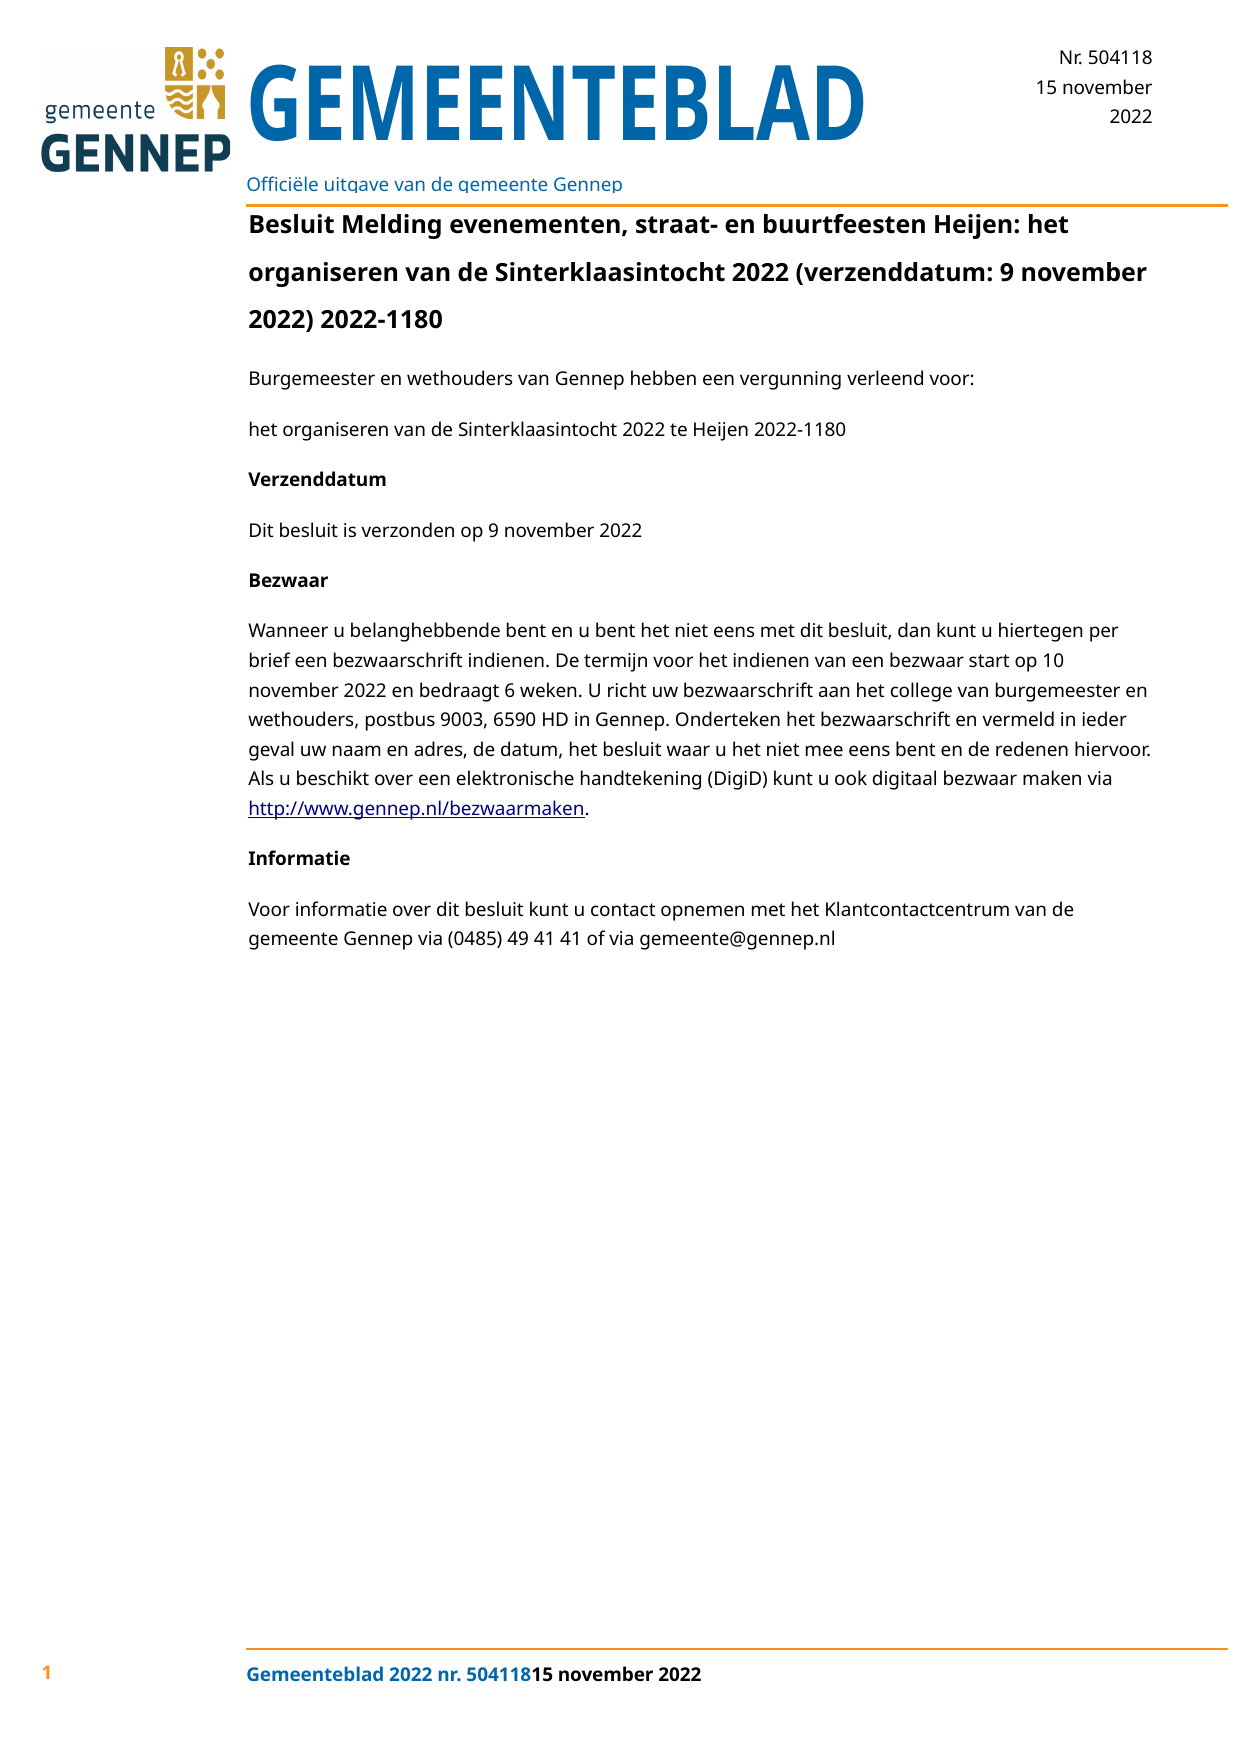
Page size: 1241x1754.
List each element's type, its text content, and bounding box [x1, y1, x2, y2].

text Burgemeester en wethouders van Gennep hebben een vergunning verleend voor: [248, 366, 1152, 391]
text het organiseren van de Sinterklaasintocht 2022 te Heijen 2022-1180 [248, 416, 1152, 442]
picture [41, 47, 231, 172]
text Verzenddatum [248, 466, 1152, 492]
text Voor informatie over dit besluit kunt u contact opnemen met het Klantcontactcentrum van de gemeente Gennep via (0485) 49 41 41 of via gemeente@gennep.nl [248, 896, 1152, 951]
text Besluit Melding evenementen, straat- en buurtfeesten Heijen: het organiseren van de Sinterklaasintocht 2022 (verzenddatum: 9 november 2022) 2022-1180 [248, 207, 1152, 336]
text Bezwaar [248, 567, 1152, 593]
text Wanneer u belanghebbende bent en u bent het niet eens met dit besluit, dan kunt u hiertegen per brief een bezwaarschrift indienen. De termijn voor het indienen van een bezwaar start op 10 november 2022 en bedraagt 6 weken. U richt uw bezwaarschrift aan het college van burgemeester en wethouders, postbus 9003, 6590 HD in Gennep. Onderteken het bezwaarschrift en vermeld in ieder geval uw naam en adres, de datum, het besluit waar u het niet mee eens bent en de redenen hiervoor. Als u beschikt over een elektronische handtekening (DigiD) kunt u ook digitaal bezwaar maken via http://www.gennep.nl/bezwaarmaken. [248, 618, 1152, 821]
text Dit besluit is verzonden op 9 november 2022 [248, 517, 1152, 542]
text Informatie [248, 846, 1152, 871]
